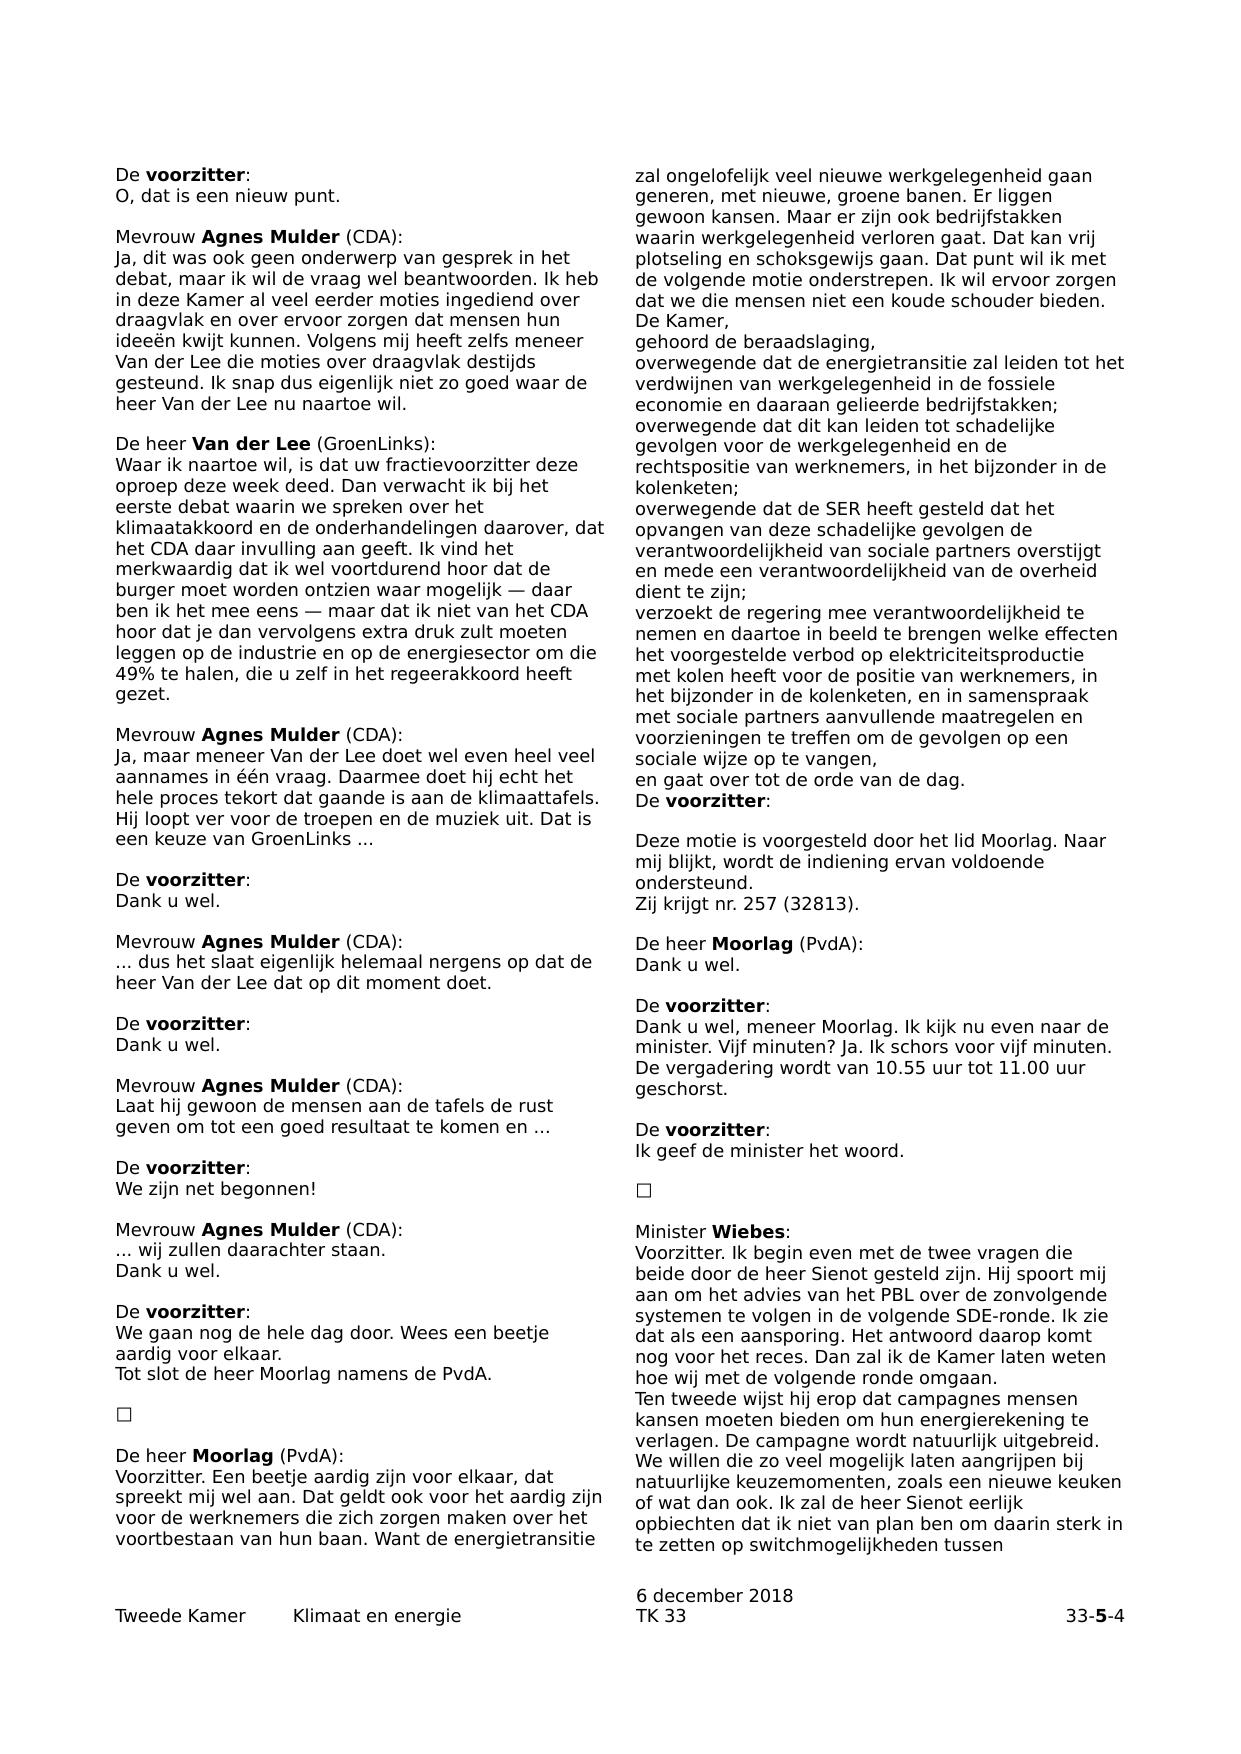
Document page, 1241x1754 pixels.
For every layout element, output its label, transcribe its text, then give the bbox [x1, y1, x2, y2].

text verzoekt de regering mee verantwoordelijkheid te nemen en daartoe in beeld te brengen welke effecten het voorgestelde verbod op elektriciteitsproductie met kolen heeft voor de positie van werknemers, in het bijzonder in de kolenketen, en in samenspraak met sociale partners aanvullende maatregelen en voorzieningen te treffen om de gevolgen op een sociale wijze op te vangen, [635, 603, 1125, 769]
text ⬜ [635, 1181, 1125, 1202]
text De vergadering wordt van 10.55 uur tot 11.00 uur geschorst. [635, 1058, 1125, 1100]
text De voorzitter: [115, 165, 605, 186]
text De Kamer, [635, 311, 1125, 332]
text Ten tweede wijst hij erop dat campagnes mensen kansen moeten bieden om hun energierekening te verlagen. De campagne wordt natuurlijk uitgebreid. We willen die zo veel mogelijk laten aangrijpen bij natuurlijke keuzemomenten, zoals een nieuwe keuken of wat dan ook. Ik zal de heer Sienot eerlijk opbiechten dat ik niet van plan ben om daarin sterk in te zetten op switchmogelijkheden tussen [635, 1389, 1125, 1555]
text We zijn net begonnen! [115, 1178, 605, 1199]
text Mevrouw Agnes Mulder (CDA): [115, 227, 605, 248]
text O, dat is een nieuw punt. [115, 186, 605, 207]
text Ik geef de minister het woord. [635, 1141, 1125, 1161]
text Ja, dit was ook geen onderwerp van gesprek in het debat, maar ik wil de vraag wel beantwoorden. Ik heb in deze Kamer al veel eerder moties ingediend over draagvlak en over ervoor zorgen dat mensen hun ideeën kwijt kunnen. Volgens mij heeft zelfs meneer Van der Lee die moties over draagvlak destijds gesteund. Ik snap dus eigenlijk niet zo goed waar de heer Van der Lee nu naartoe wil. [115, 248, 605, 414]
text ... dus het slaat eigenlijk helemaal nergens op dat de heer Van der Lee dat op dit moment doet. [115, 952, 605, 994]
text ⬜ [115, 1405, 605, 1426]
text Waar ik naartoe wil, is dat uw fractievoorzitter deze oproep deze week deed. Dan verwacht ik bij het eerste debat waarin we spreken over het klimaatakkoord en de onderhandelingen daarover, dat het CDA daar invulling aan geeft. Ik vind het merkwaardig dat ik wel voortdurend hoor dat de burger moet worden ontzien waar mogelijk — daar ben ik het mee eens — maar dat ik niet van het CDA hoor dat je dan vervolgens extra druk zult moeten leggen op de industrie en op de energiesector om die 49% te halen, die u zelf in het regeerakkoord heeft gezet. [115, 455, 605, 705]
text Mevrouw Agnes Mulder (CDA): [115, 931, 605, 952]
text zal ongelofelijk veel nieuwe werkgelegenheid gaan generen, met nieuwe, groene banen. Er liggen gewoon kansen. Maar er zijn ook bedrijfstakken waarin werkgelegenheid verloren gaat. Dat kan vrij plotseling en schoksgewijs gaan. Dat punt wil ik met de volgende motie onderstrepen. Ik wil ervoor zorgen dat we die mensen niet een koude schouder bieden. [635, 165, 1125, 311]
text Mevrouw Agnes Mulder (CDA): [115, 725, 605, 746]
text Minister Wiebes: [635, 1222, 1125, 1243]
text ... wij zullen daarachter staan. [115, 1240, 605, 1261]
text Dank u wel. [115, 891, 605, 911]
text De heer Moorlag (PvdA): [635, 934, 1125, 955]
text We gaan nog de hele dag door. Wees een beetje aardig voor elkaar. [115, 1322, 605, 1364]
text De voorzitter: [115, 1014, 605, 1034]
text De voorzitter: [635, 790, 1125, 811]
text gehoord de beraadslaging, [635, 332, 1125, 353]
text De voorzitter: [635, 996, 1125, 1016]
text overwegende dat dit kan leiden tot schadelijke gevolgen voor de werkgelegenheid en de rechtspositie van werknemers, in het bijzonder in de kolenketen; [635, 415, 1125, 499]
text De voorzitter: [635, 1120, 1125, 1141]
text De heer Van der Lee (GroenLinks): [115, 434, 605, 455]
text Voorzitter. Ik begin even met de twee vragen die beide door de heer Sienot gesteld zijn. Hij spoort mij aan om het advies van het PBL over de zonvolgende systemen te volgen in de volgende SDE-ronde. Ik zie dat als een aansporing. Het antwoord daarop komt nog voor het reces. Dan zal ik de Kamer laten weten hoe wij met de volgende ronde omgaan. [635, 1243, 1125, 1389]
text Laat hij gewoon de mensen aan de tafels de rust geven om tot een goed resultaat te komen en ... [115, 1096, 605, 1138]
text De voorzitter: [115, 1302, 605, 1322]
text overwegende dat de SER heeft gesteld dat het opvangen van deze schadelijke gevolgen de verantwoordelijkheid van sociale partners overstijgt en mede een verantwoordelijkheid van de overheid dient te zijn; [635, 499, 1125, 603]
text Mevrouw Agnes Mulder (CDA): [115, 1219, 605, 1240]
text Tot slot de heer Moorlag namens de PvdA. [115, 1364, 605, 1385]
text De heer Moorlag (PvdA): [115, 1446, 605, 1466]
text De voorzitter: [115, 1158, 605, 1178]
text Deze motie is voorgesteld door het lid Moorlag. Naar mij blijkt, wordt de indiening ervan voldoende ondersteund. [635, 831, 1125, 893]
text en gaat over tot de orde van de dag. [635, 769, 1125, 790]
text De voorzitter: [115, 870, 605, 891]
text Ja, maar meneer Van der Lee doet wel even heel veel aannames in één vraag. Daarmee doet hij echt het hele proces tekort dat gaande is aan de klimaattafels. Hij loopt ver voor de troepen en de muziek uit. Dat is een keuze van GroenLinks ... [115, 746, 605, 850]
text Voorzitter. Een beetje aardig zijn voor elkaar, dat spreekt mij wel aan. Dat geldt ook voor het aardig zijn voor de werknemers die zich zorgen maken over het voortbestaan van hun baan. Want de energietransitie [115, 1466, 605, 1550]
text Zij krijgt nr. 257 (32813). [635, 893, 1125, 914]
text Dank u wel. [115, 1261, 605, 1282]
text Dank u wel. [635, 955, 1125, 976]
text Dank u wel, meneer Moorlag. Ik kijk nu even naar de minister. Vijf minuten? Ja. Ik schors voor vijf minuten. [635, 1016, 1125, 1058]
text Mevrouw Agnes Mulder (CDA): [115, 1075, 605, 1096]
text overwegende dat de energietransitie zal leiden tot het verdwijnen van werkgelegenheid in de fossiele economie en daaraan gelieerde bedrijfstakken; [635, 353, 1125, 415]
text Dank u wel. [115, 1034, 605, 1055]
